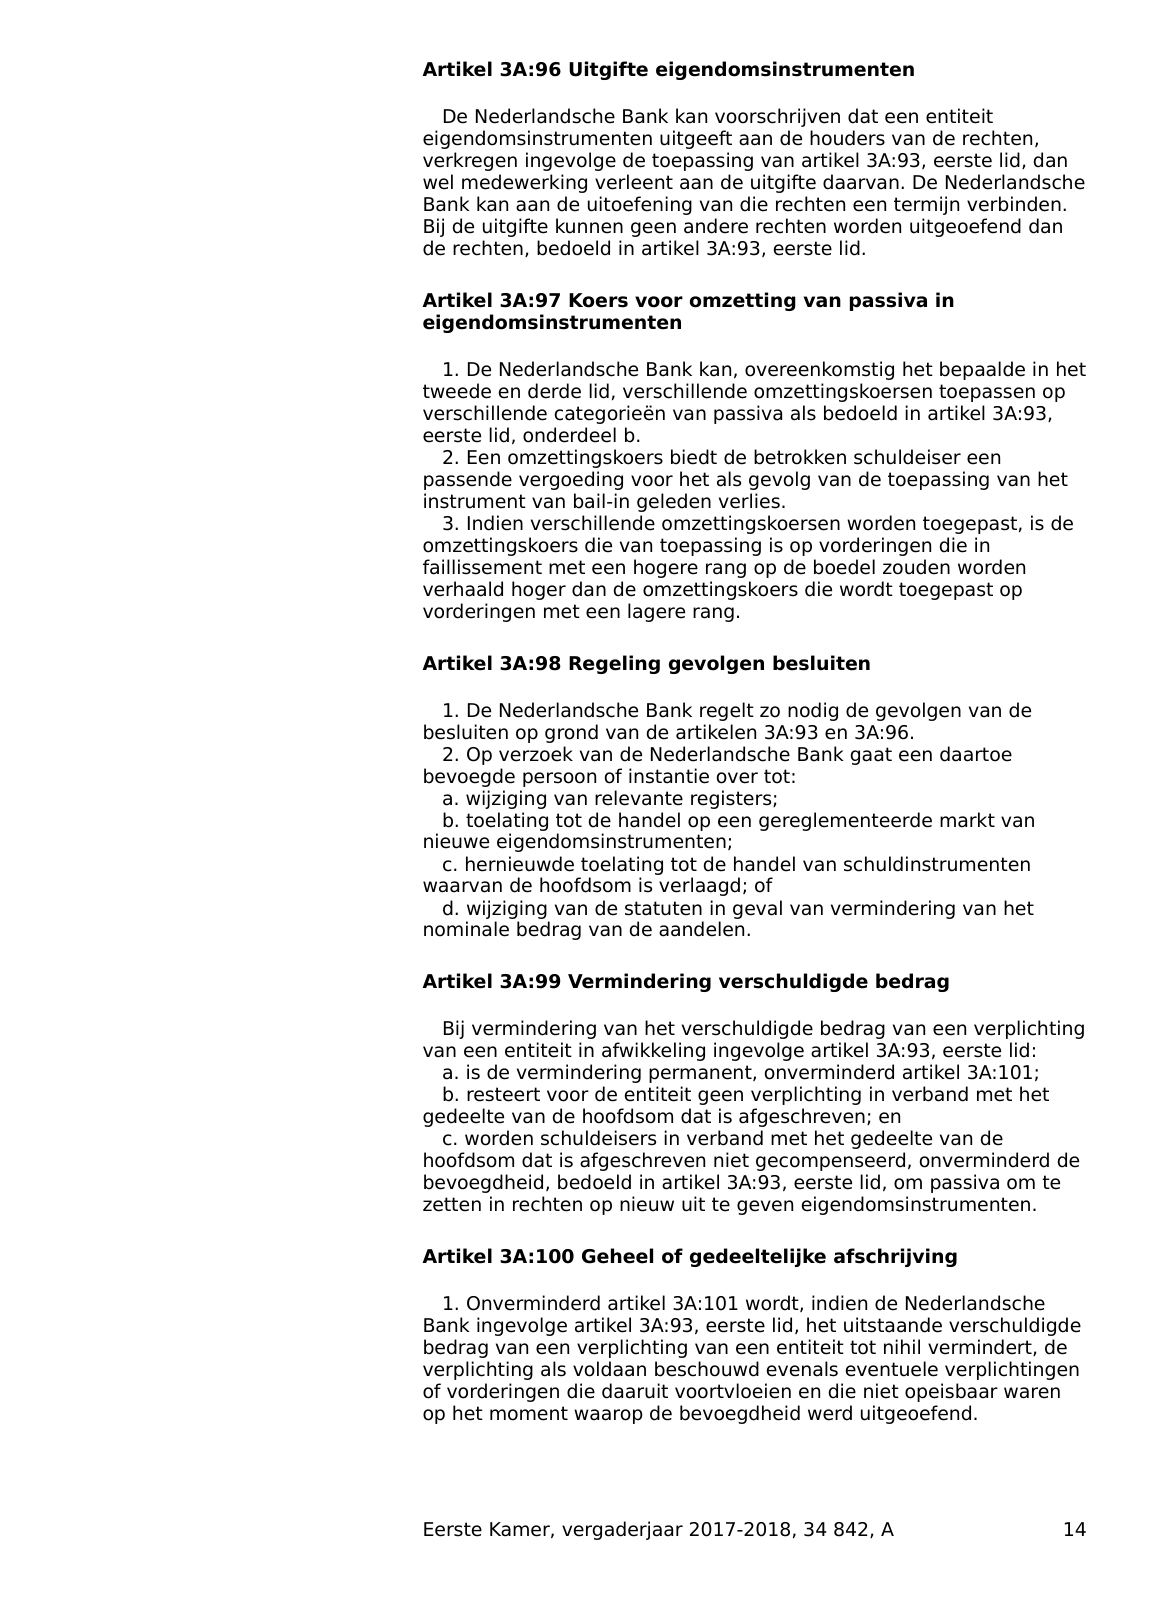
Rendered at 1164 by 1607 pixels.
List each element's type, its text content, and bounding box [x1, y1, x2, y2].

text 1. De Nederlandsche Bank kan, overeenkomstig het bepaalde in het tweede en derde lid, verschillende omzettingskoersen toepassen op verschillende categorieën van passiva als bedoeld in artikel 3A:93, eerste lid, onderdeel b. [422, 359, 1087, 447]
text Bij vermindering van het verschuldigde bedrag van een verplichting van een entiteit in afwikkeling ingevolge artikel 3A:93, eerste lid: [422, 1018, 1087, 1062]
text a. wijziging van relevante registers; [422, 787, 1087, 809]
text b. resteert voor de entiteit geen verplichting in verband met het gedeelte van de hoofdsom dat is afgeschreven; en [422, 1084, 1087, 1128]
text De Nederlandsche Bank kan voorschrijven dat een entiteit eigendomsinstrumenten uitgeeft aan de houders van de rechten, verkregen ingevolge de toepassing van artikel 3A:93, eerste lid, dan wel medewerking verleent aan de uitgifte daarvan. De Nederlandsche Bank kan aan de uitoefening van die rechten een termijn verbinden. Bij de uitgifte kunnen geen andere rechten worden uitgeoefend dan de rechten, bedoeld in artikel 3A:93, eerste lid. [422, 106, 1087, 260]
subtitle Artikel 3A:96 Uitgifte eigendomsinstrumenten [422, 59, 1087, 81]
text d. wijziging van de statuten in geval van vermindering van het nominale bedrag van de aandelen. [422, 897, 1087, 941]
text 2. Een omzettingskoers biedt de betrokken schuldeiser een passende vergoeding voor het als gevolg van de toepassing van het instrument van bail-in geleden verlies. [422, 447, 1087, 513]
text c. worden schuldeisers in verband met het gedeelte van de hoofdsom dat is afgeschreven niet gecompenseerd, onverminderd de bevoegdheid, bedoeld in artikel 3A:93, eerste lid, om passiva om te zetten in rechten op nieuw uit te geven eigendomsinstrumenten. [422, 1128, 1087, 1216]
subtitle Artikel 3A:99 Vermindering verschuldigde bedrag [422, 971, 1087, 993]
subtitle Artikel 3A:100 Geheel of gedeeltelijke afschrijving [422, 1246, 1087, 1268]
text 3. Indien verschillende omzettingskoersen worden toegepast, is de omzettingskoers die van toepassing is op vorderingen die in faillissement met een hogere rang op de boedel zouden worden verhaald hoger dan de omzettingskoers die wordt toegepast op vorderingen met een lagere rang. [422, 513, 1087, 623]
text a. is de vermindering permanent, onverminderd artikel 3A:101; [422, 1062, 1087, 1084]
text 1. Onverminderd artikel 3A:101 wordt, indien de Nederlandsche Bank ingevolge artikel 3A:93, eerste lid, het uitstaande verschuldigde bedrag van een verplichting van een entiteit tot nihil vermindert, de verplichting als voldaan beschouwd evenals eventuele verplichtingen of vorderingen die daaruit voortvloeien en die niet opeisbaar waren op het moment waarop de bevoegdheid werd uitgeoefend. [422, 1293, 1087, 1425]
text b. toelating tot de handel op een gereglementeerde markt van nieuwe eigendomsinstrumenten; [422, 809, 1087, 853]
subtitle Artikel 3A:98 Regeling gevolgen besluiten [422, 653, 1087, 674]
text 2. Op verzoek van de Nederlandsche Bank gaat een daartoe bevoegde persoon of instantie over tot: [422, 743, 1087, 787]
subtitle Artikel 3A:97 Koers voor omzetting van passiva in eigendomsinstrumenten [422, 290, 1087, 334]
text 1. De Nederlandsche Bank regelt zo nodig de gevolgen van de besluiten op grond van de artikelen 3A:93 en 3A:96. [422, 699, 1087, 743]
text c. hernieuwde toelating tot de handel van schuldinstrumenten waarvan de hoofdsom is verlaagd; of [422, 853, 1087, 897]
